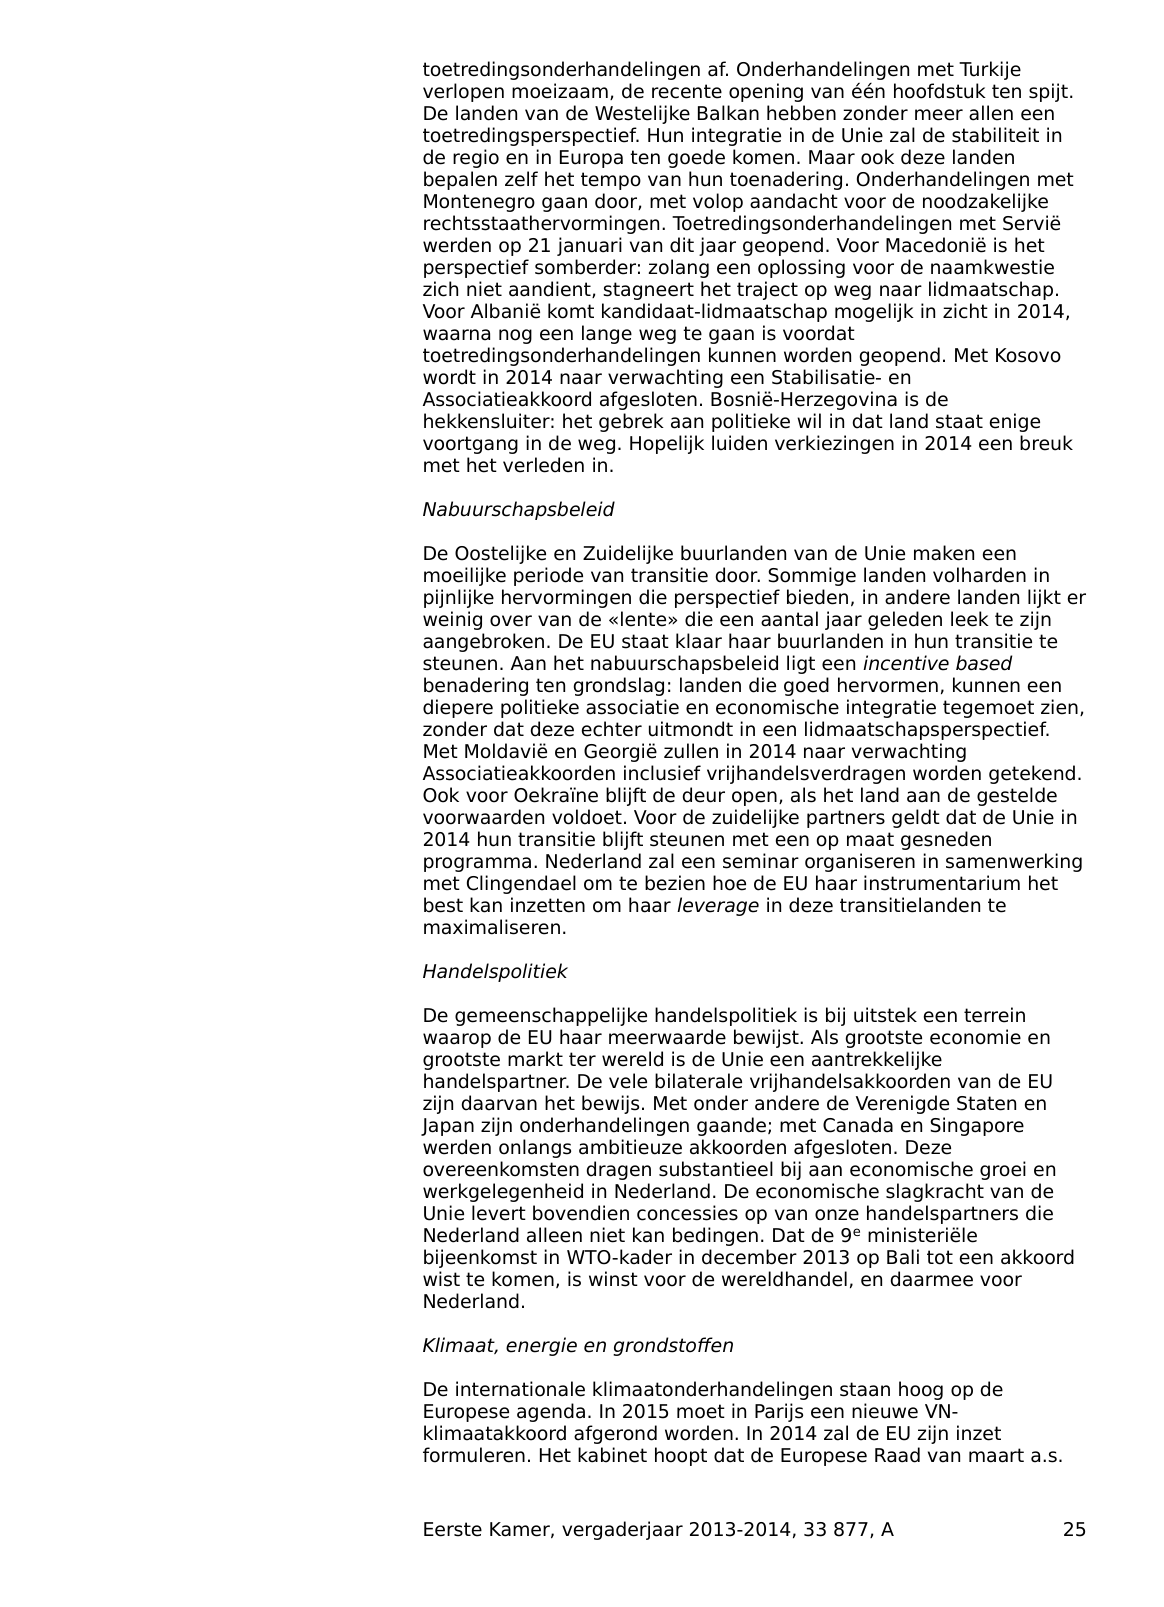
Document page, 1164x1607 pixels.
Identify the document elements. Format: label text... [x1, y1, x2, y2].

text De internationale klimaatonderhandelingen staan hoog op de Europese agenda. In 2015 moet in Parijs een nieuwe VN-klimaatakkoord afgerond worden. In 2014 zal de EU zijn inzet formuleren. Het kabinet hoopt dat de Europese Raad van maart a.s. [422, 1379, 1087, 1467]
text De gemeenschappelijke handelspolitiek is bij uitstek een terrein waarop de EU haar meerwaarde bewijst. Als grootste economie en grootste markt ter wereld is de Unie een aantrekkelijke handelspartner. De vele bilaterale vrijhandelsakkoorden van de EU zijn daarvan het bewijs. Met onder andere de Verenigde Staten en Japan zijn onderhandelingen gaande; met Canada en Singapore werden onlangs ambitieuze akkoorden afgesloten. Deze overeenkomsten dragen substantieel bij aan economische groei en werkgelegenheid in Nederland. De economische slagkracht van de Unie levert bovendien concessies op van onze handelspartners die Nederland alleen niet kan bedingen. Dat de 9e ministeriële bijeenkomst in WTO-kader in december 2013 op Bali tot een akkoord wist te komen, is winst voor de wereldhandel, en daarmee voor Nederland. [422, 1005, 1087, 1313]
subtitle Nabuurschapsbeleid [422, 499, 1087, 521]
subtitle Handelspolitiek [422, 961, 1087, 983]
subtitle Klimaat, energie en grondstoffen [422, 1335, 1087, 1357]
text De Oostelijke en Zuidelijke buurlanden van de Unie maken een moeilijke periode van transitie door. Sommige landen volharden in pijnlijke hervormingen die perspectief bieden, in andere landen lijkt er weinig over van de «lente» die een aantal jaar geleden leek te zijn aangebroken. De EU staat klaar haar buurlanden in hun transitie te steunen. Aan het nabuurschapsbeleid ligt een incentive based benadering ten grondslag: landen die goed hervormen, kunnen een diepere politieke associatie en economische integratie tegemoet zien, zonder dat deze echter uitmondt in een lidmaatschapsperspectief. Met Moldavië en Georgië zullen in 2014 naar verwachting Associatieakkoorden inclusief vrijhandelsverdragen worden getekend. Ook voor Oekraïne blijft de deur open, als het land aan de gestelde voorwaarden voldoet. Voor de zuidelijke partners geldt dat de Unie in 2014 hun transitie blijft steunen met een op maat gesneden programma. Nederland zal een seminar organiseren in samenwerking met Clingendael om te bezien hoe de EU haar instrumentarium het best kan inzetten om haar leverage in deze transitielanden te maximaliseren. [422, 543, 1087, 939]
text toetredingsonderhandelingen af. Onderhandelingen met Turkije verlopen moeizaam, de recente opening van één hoofdstuk ten spijt. De landen van de Westelijke Balkan hebben zonder meer allen een toetredingsperspectief. Hun integratie in de Unie zal de stabiliteit in de regio en in Europa ten goede komen. Maar ook deze landen bepalen zelf het tempo van hun toenadering. Onderhandelingen met Montenegro gaan door, met volop aandacht voor de noodzakelijke rechtsstaathervormingen. Toetredingsonderhandelingen met Servië werden op 21 januari van dit jaar geopend. Voor Macedonië is het perspectief somberder: zolang een oplossing voor de naamkwestie zich niet aandient, stagneert het traject op weg naar lidmaatschap. Voor Albanië komt kandidaat-lidmaatschap mogelijk in zicht in 2014, waarna nog een lange weg te gaan is voordat toetredingsonderhandelingen kunnen worden geopend. Met Kosovo wordt in 2014 naar verwachting een Stabilisatie- en Associatieakkoord afgesloten. Bosnië-Herzegovina is de hekkensluiter: het gebrek aan politieke wil in dat land staat enige voortgang in de weg. Hopelijk luiden verkiezingen in 2014 een breuk met het verleden in. [422, 59, 1087, 477]
